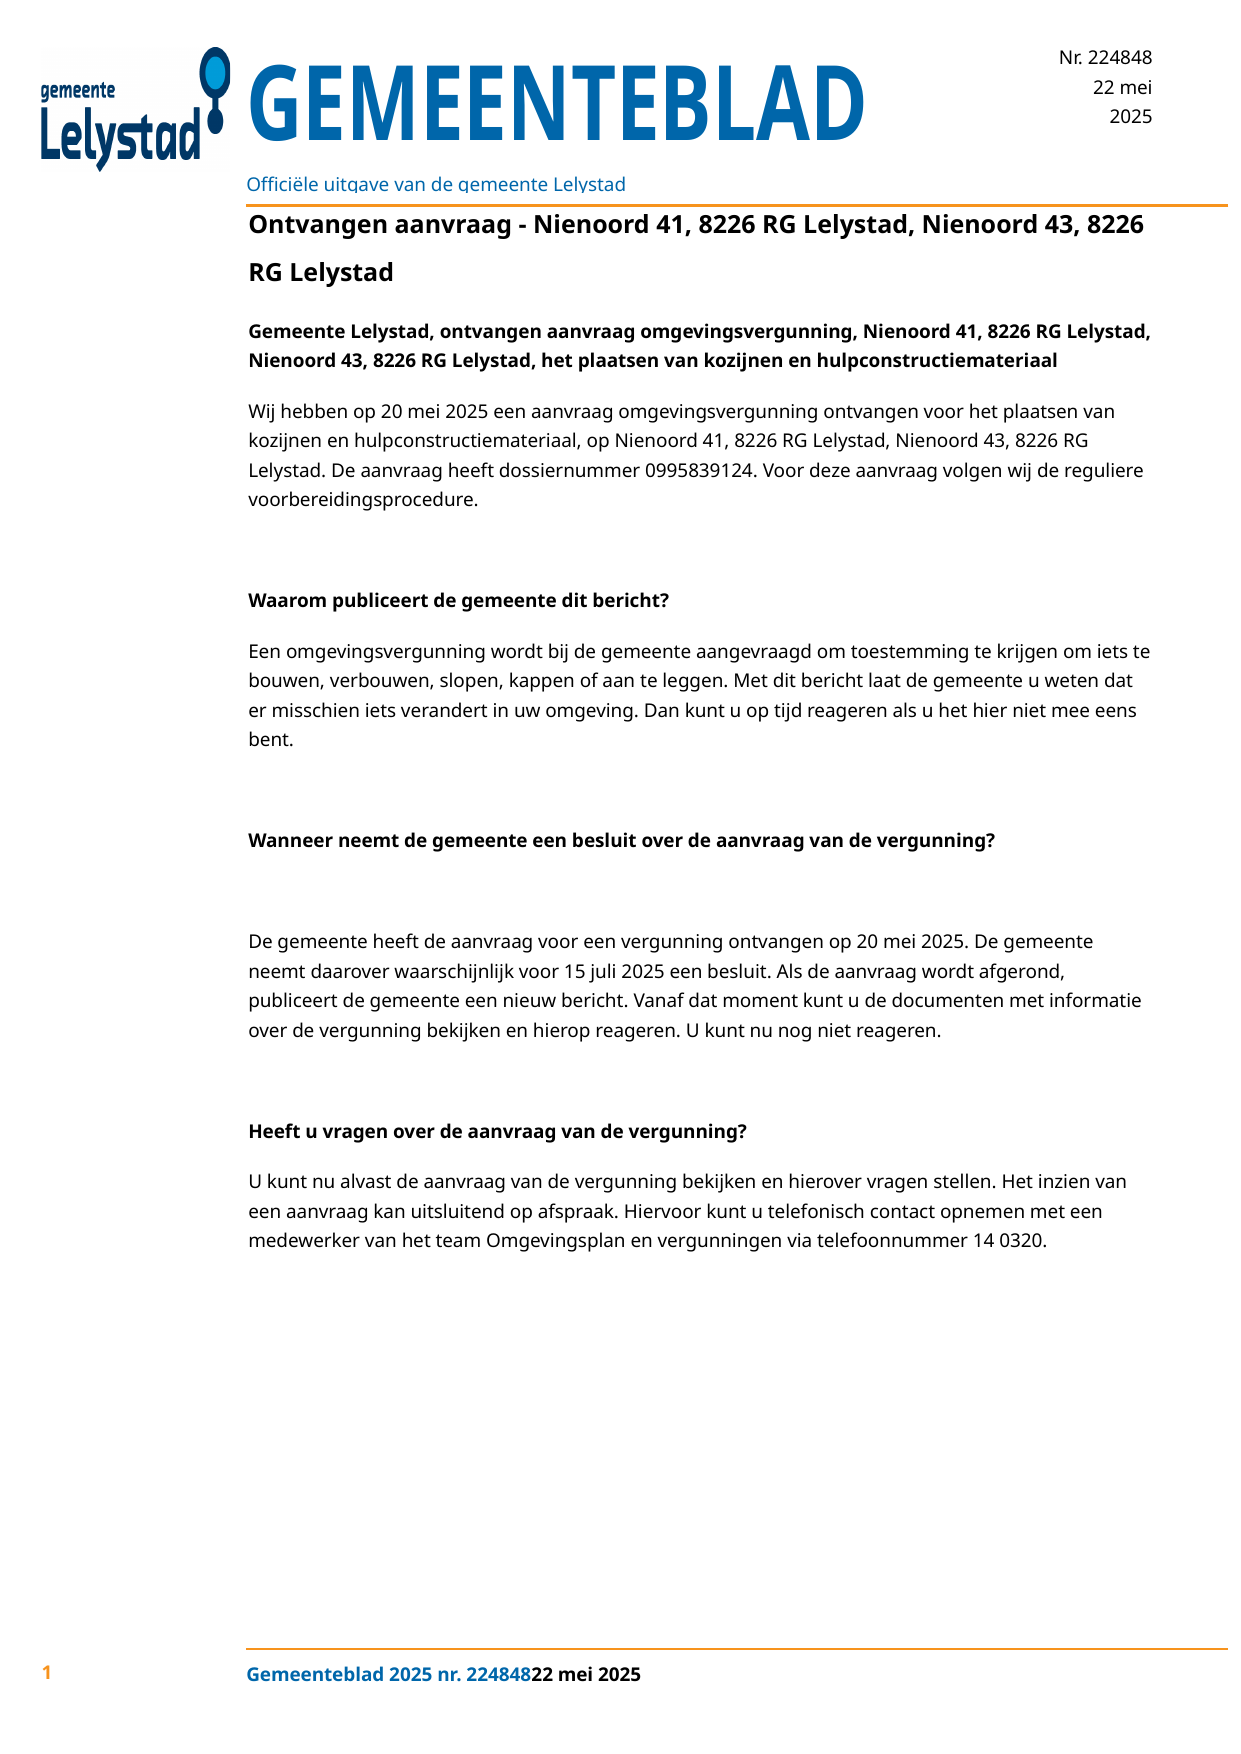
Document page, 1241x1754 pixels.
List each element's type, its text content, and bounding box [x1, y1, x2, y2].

text U kunt nu alvast de aanvraag van de vergunning bekijken en hierover vragen stellen. Het inzien van een aanvraag kan uitsluitend op afspraak. Hiervoor kunt u telefonisch contact opnemen met een medewerker van het team Omgevingsplan en vergunningen via telefoonnummer 14 0320. [248, 1168, 1152, 1253]
text Gemeente Lelystad, ontvangen aanvraag omgevingsvergunning, Nienoord 41, 8226 RG Lelystad, Nienoord 43, 8226 RG Lelystad, het plaatsen van kozijnen en hulpconstructiemateriaal [248, 318, 1152, 373]
text Heeft u vragen over de aanvraag van de vergunning? [248, 1118, 1152, 1144]
text Wij hebben op 20 mei 2025 een aanvraag omgevingsvergunning ontvangen voor het plaatsen van kozijnen en hulpconstructiemateriaal, op Nienoord 41, 8226 RG Lelystad, Nienoord 43, 8226 RG Lelystad. De aanvraag heeft dossiernummer 0995839124. Voor deze aanvraag volgen wij de reguliere voorbereidingsprocedure. [248, 398, 1152, 512]
text Waarom publiceert de gemeente dit bericht? [248, 587, 1152, 613]
text Een omgevingsvergunning wordt bij de gemeente aangevraagd om toestemming te krijgen om iets te bouwen, verbouwen, slopen, kappen of aan te leggen. Met dit bericht laat de gemeente u weten dat er misschien iets verandert in uw omgeving. Dan kunt u op tijd reageren als u het hier niet mee eens bent. [248, 638, 1152, 752]
picture [41, 47, 231, 172]
text Ontvangen aanvraag - Nienoord 41, 8226 RG Lelystad, Nienoord 43, 8226 RG Lelystad [248, 207, 1152, 288]
text Wanneer neemt de gemeente een besluit over de aanvraag van de vergunning? [248, 827, 1152, 853]
text De gemeente heeft de aanvraag voor een vergunning ontvangen op 20 mei 2025. De gemeente neemt daarover waarschijnlijk voor 15 juli 2025 een besluit. Als de aanvraag wordt afgerond, publiceert de gemeente een nieuw bericht. Vanaf dat moment kunt u de documenten met informatie over de vergunning bekijken en hierop reageren. U kunt nu nog niet reageren. [248, 928, 1152, 1043]
